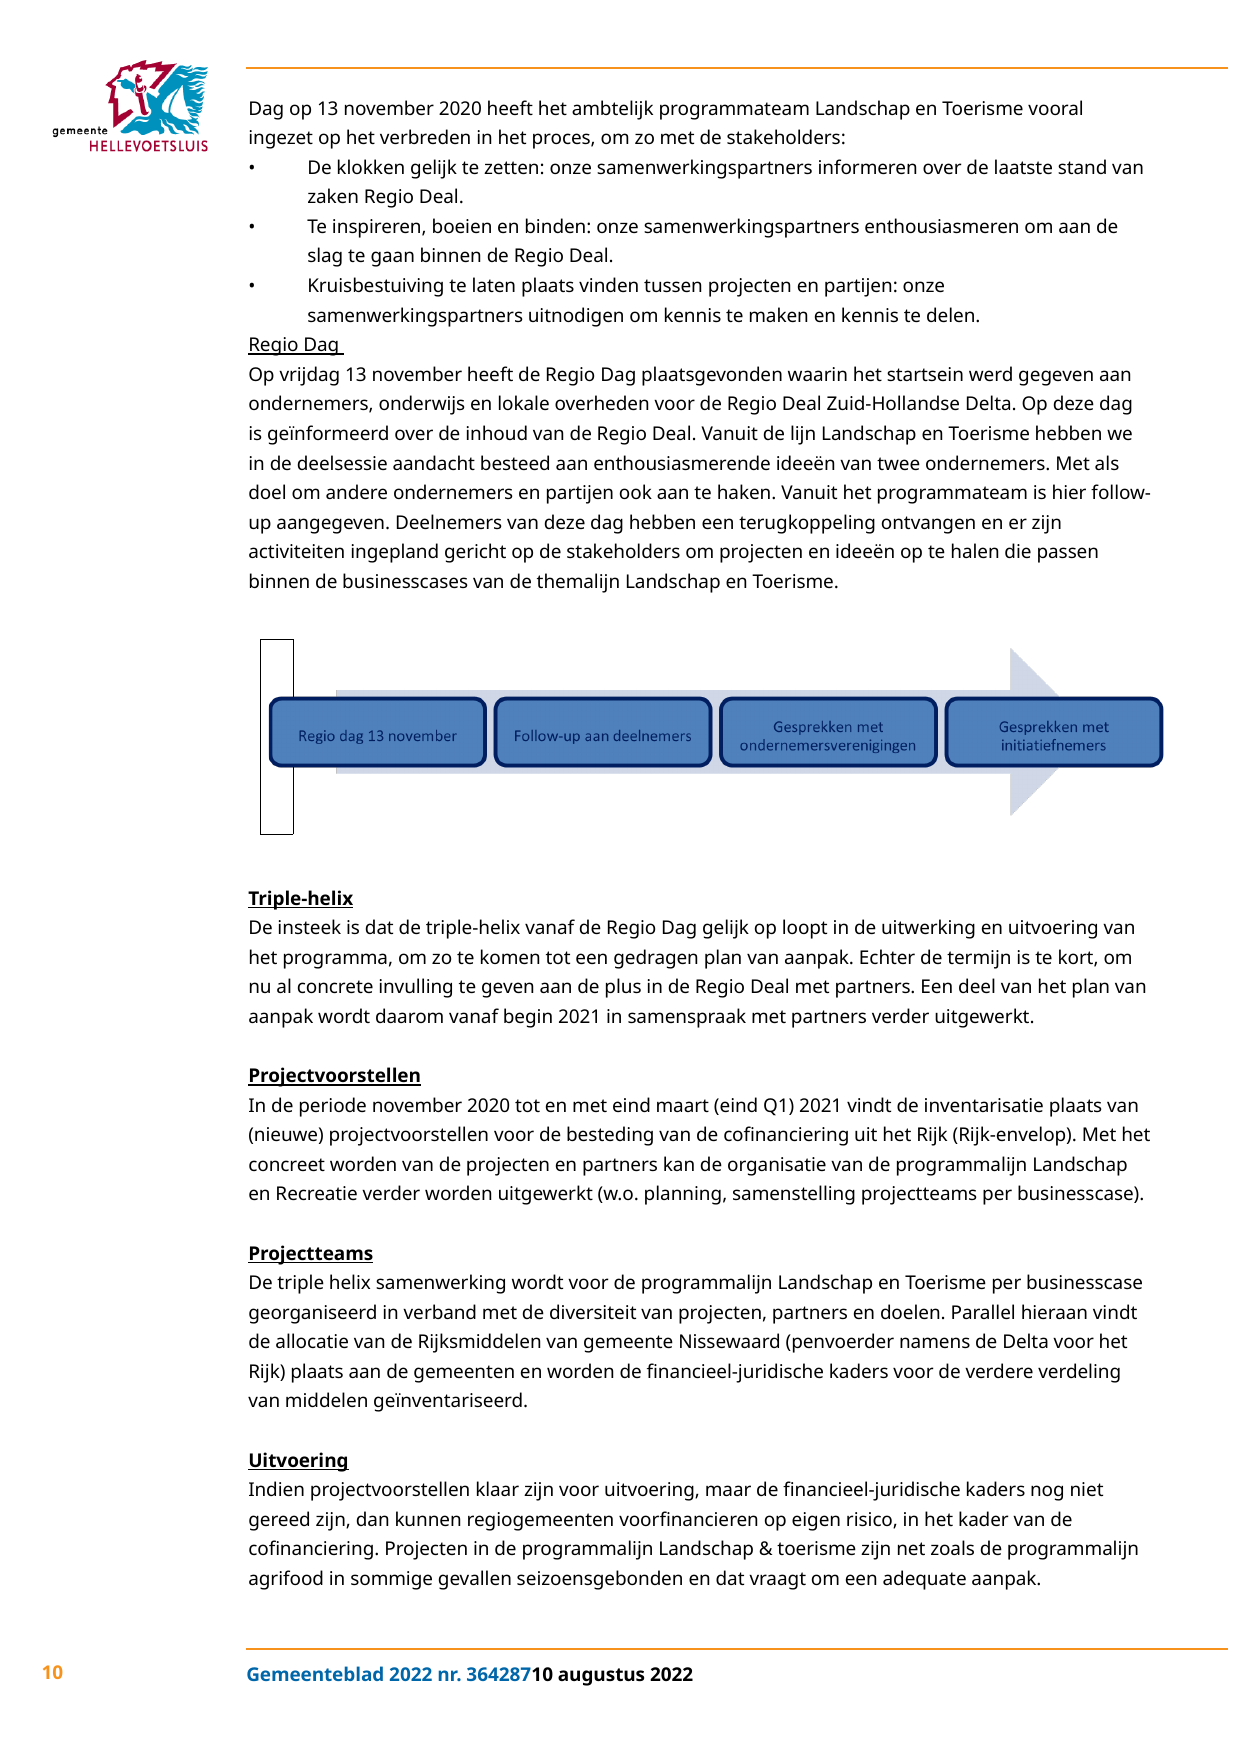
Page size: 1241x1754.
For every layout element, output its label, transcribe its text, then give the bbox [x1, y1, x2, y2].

text Triple-helix [248, 885, 1152, 911]
text Op vrijdag 13 november heeft de Regio Dag plaatsgevonden waarin het startsein werd gegeven aan ondernemers, onderwijs en lokale overheden voor de Regio Deal Zuid-Hollandse Delta. Op deze dag is geïnformeerd over de inhoud van de Regio Deal. Vanuit de lijn Landschap en Toerisme hebben we in de deelsessie aandacht besteed aan enthousiasmerende ideeën van twee ondernemers. Met als doel om andere ondernemers en partijen ook aan te haken. Vanuit het programmateam is hier follow-up aangegeven. Deelnemers van deze dag hebben een terugkoppeling ontvangen en er zijn activiteiten ingepland gericht op de stakeholders om projecten en ideeën op te halen die passen binnen de businesscases van de themalijn Landschap en Toerisme. [248, 361, 1152, 594]
list Te inspireren, boeien en binden: onze samenwerkingspartners enthousiasmeren om aan de slag te gaan binnen de Regio Deal. [248, 213, 1152, 268]
text Regio Dag [248, 331, 1152, 357]
picture [268, 648, 1173, 825]
picture [41, 47, 231, 172]
text Uitvoering [248, 1447, 1152, 1473]
text Indien projectvoorstellen klaar zijn voor uitvoering, maar de financieel-juridische kaders nog niet gereed zijn, dan kunnen regiogemeenten voorfinancieren op eigen risico, in het kader van de cofinanciering. Projecten in de programmalijn Landschap & toerisme zijn net zoals de programmalijn agrifood in sommige gevallen seizoensgebonden en dat vraagt om een adequate aanpak. [248, 1476, 1152, 1591]
text De triple helix samenwerking wordt voor de programmalijn Landschap en Toerisme per businesscase georganiseerd in verband met de diversiteit van projecten, partners en doelen. Parallel hieraan vindt de allocatie van de Rijksmiddelen van gemeente Nissewaard (penvoerder namens de Delta voor het Rijk) plaats aan de gemeenten en worden de financieel-juridische kaders voor de verdere verdeling van middelen geïnventariseerd. [248, 1269, 1152, 1413]
text In de periode november 2020 tot en met eind maart (eind Q1) 2021 vindt de inventarisatie plaats van (nieuwe) projectvoorstellen voor de besteding van de cofinanciering uit het Rijk (Rijk-envelop). Met het concreet worden van de projecten en partners kan de organisatie van de programmalijn Landschap en Recreatie verder worden uitgewerkt (w.o. planning, samenstelling projectteams per businesscase). [248, 1092, 1152, 1206]
text De insteek is dat de triple-helix vanaf de Regio Dag gelijk op loopt in de uitwerking en uitvoering van het programma, om zo te komen tot een gedragen plan van aanpak. Echter de termijn is te kort, om nu al concrete invulling te geven aan de plus in de Regio Deal met partners. Een deel van het plan van aanpak wordt daarom vanaf begin 2021 in samenspraak met partners verder uitgewerkt. [248, 914, 1152, 1029]
list De klokken gelijk te zetten: onze samenwerkingspartners informeren over de laatste stand van zaken Regio Deal. [248, 154, 1152, 209]
text Projectteams [248, 1240, 1152, 1266]
text Dag op 13 november 2020 heeft het ambtelijk programmateam Landschap en Toerisme vooral ingezet op het verbreden in het proces, om zo met de stakeholders: [248, 95, 1152, 150]
list Kruisbestuiving te laten plaats vinden tussen projecten en partijen: onze samenwerkingspartners uitnodigen om kennis te maken en kennis te delen. [248, 272, 1152, 328]
text Projectvoorstellen [248, 1062, 1152, 1088]
